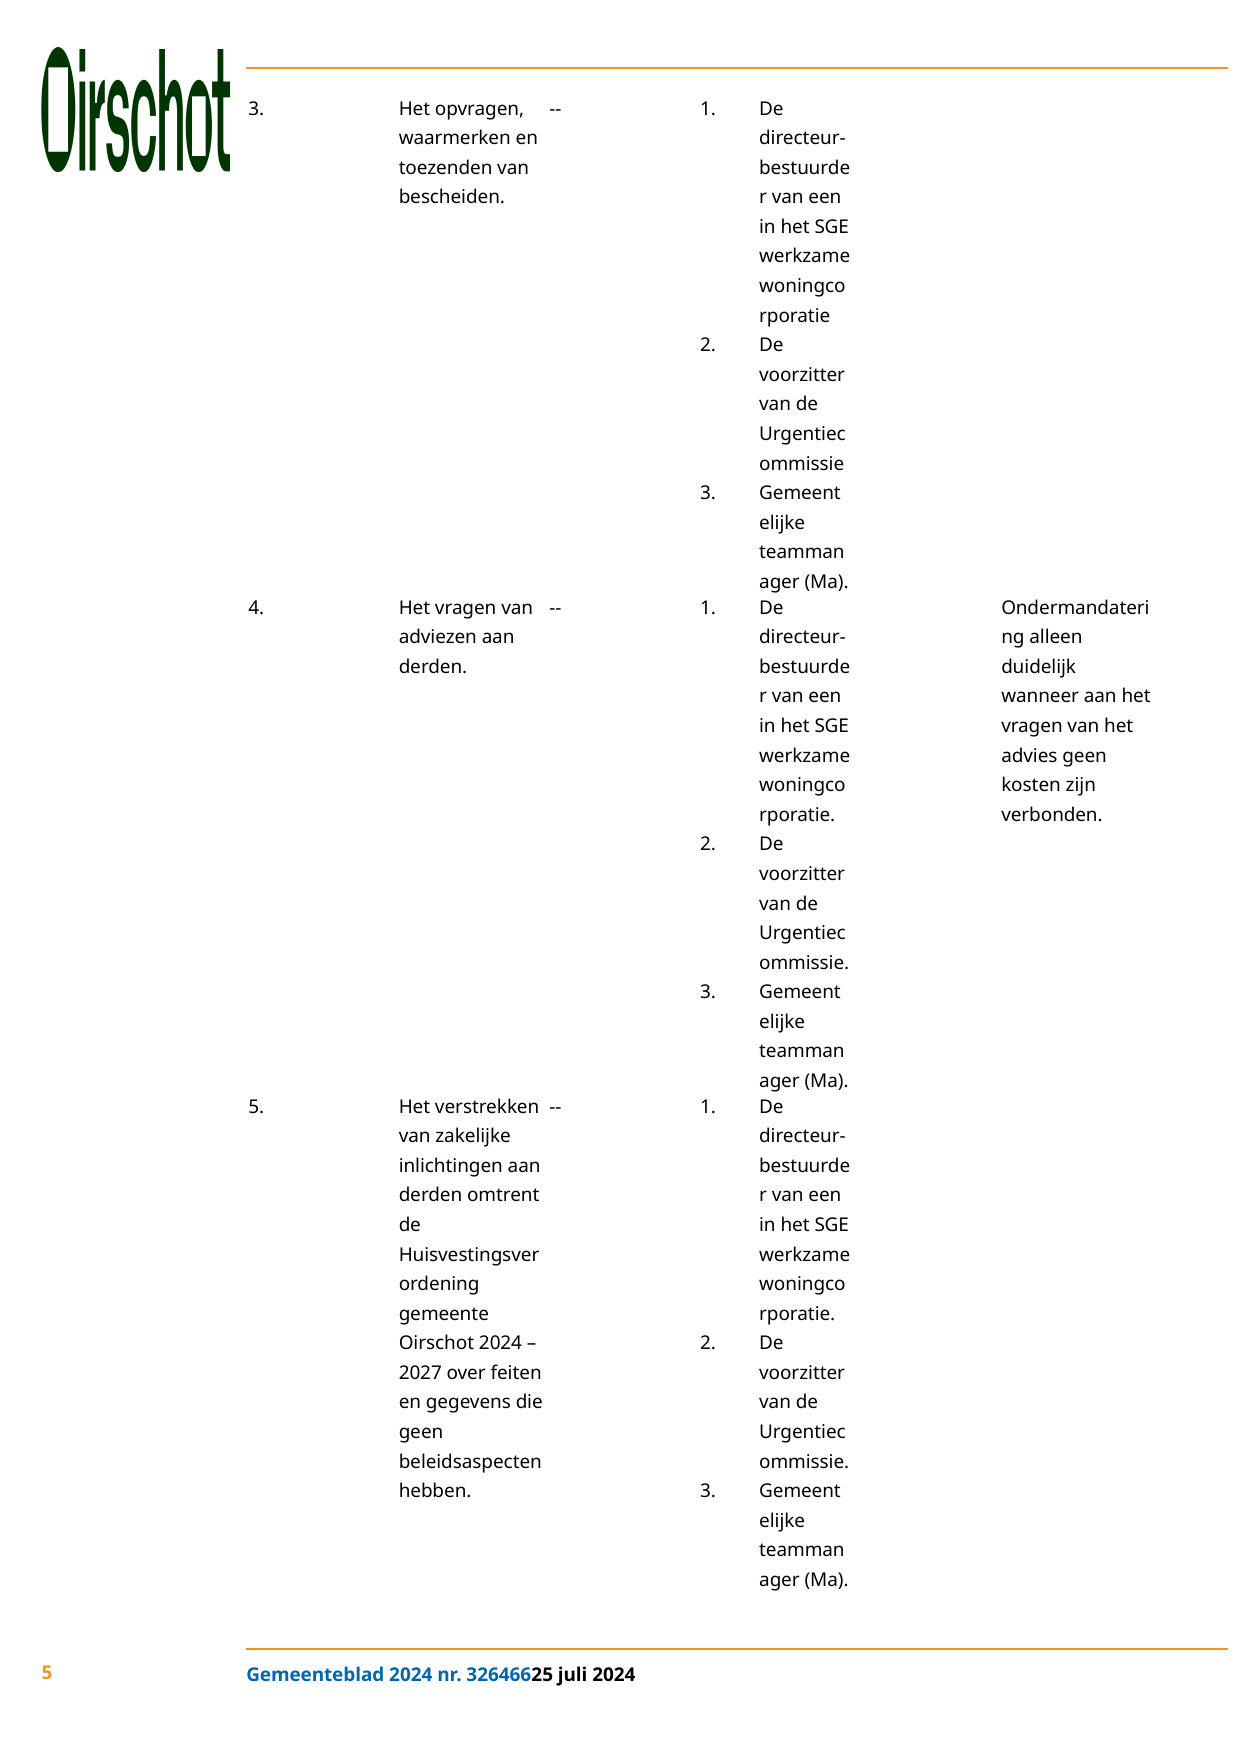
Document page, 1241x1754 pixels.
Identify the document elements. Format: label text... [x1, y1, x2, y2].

table_cell De directeur-bestuurder van een in het SGE werkzame woningcorporatie. De voorzitter van de Urgentiecommissie. Gemeentelijke teammanager (Ma). [700, 1093, 850, 1592]
table_cell 5. [248, 1093, 398, 1592]
table_cell De directeur-bestuurder van een in het SGE werkzame woningcorporatie De voorzitter van de Urgentiecommissie Gemeentelijke teammanager (Ma). [700, 95, 850, 594]
table_cell Het verstrekken van zakelijke inlichtingen aan derden omtrent de Huisvestingsverordening gemeente Oirschot 2024 – 2027 over feiten en gegevens die geen beleidsaspecten hebben. [399, 1093, 549, 1592]
table_cell [1001, 95, 1152, 594]
table_cell -- [549, 1093, 700, 1592]
picture [41, 47, 231, 172]
table_cell Ondermandatering alleen duidelijk wanneer aan het vragen van het advies geen kosten zijn verbonden. [1001, 594, 1152, 1093]
table_cell -- [549, 95, 700, 594]
table_cell [1001, 1093, 1152, 1592]
table_cell 4. [248, 594, 398, 1093]
table_cell [850, 594, 1001, 1093]
table_cell De directeur-bestuurder van een in het SGE werkzame woningcorporatie. De voorzitter van de Urgentiecommissie. Gemeentelijke teammanager (Ma). [700, 594, 850, 1093]
table_cell 3. [248, 95, 398, 594]
table_cell [850, 95, 1001, 594]
table_cell Het vragen van adviezen aan derden. [399, 594, 549, 1093]
table_cell [850, 1093, 1001, 1592]
table_cell Het opvragen, waarmerken en toezenden van bescheiden. [399, 95, 549, 594]
table_cell -- [549, 594, 700, 1093]
